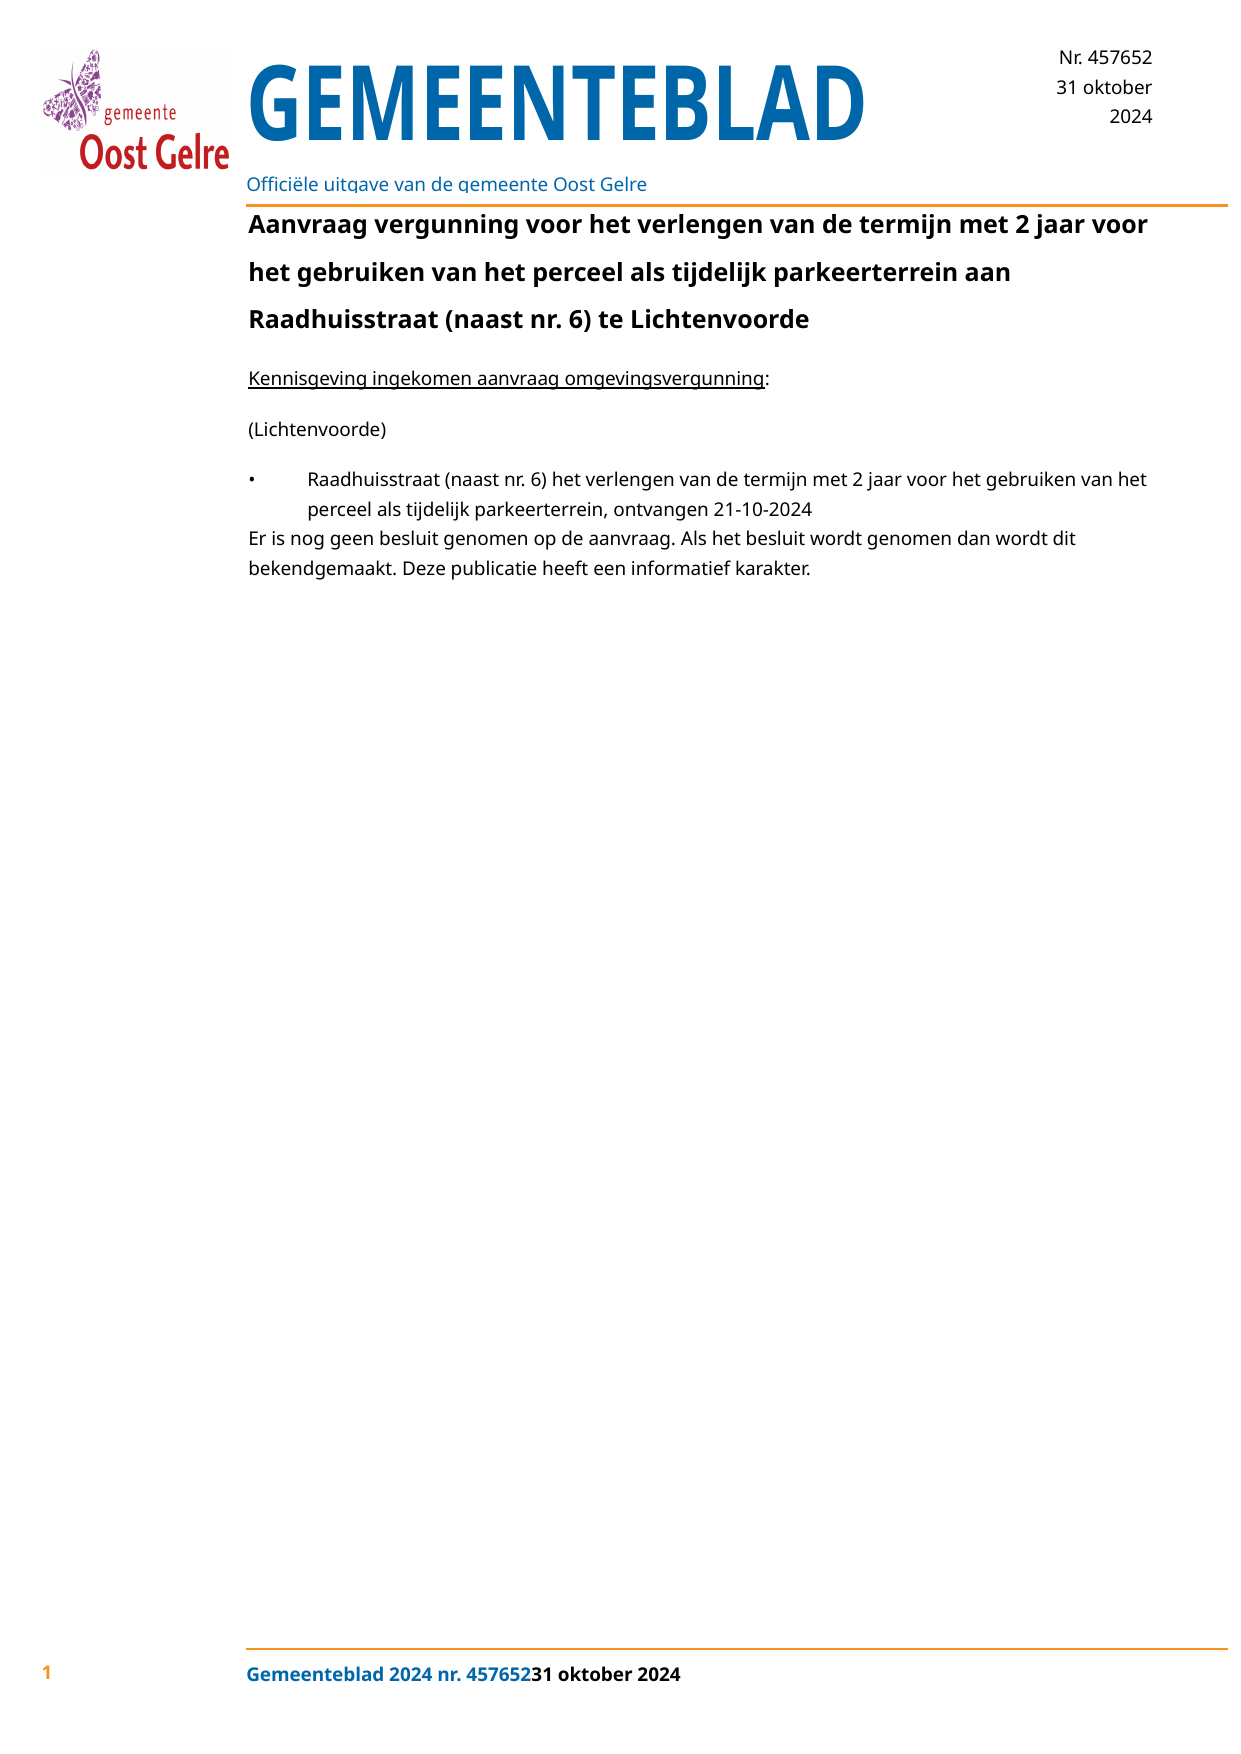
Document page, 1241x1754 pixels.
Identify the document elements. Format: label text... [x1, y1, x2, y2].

text (Lichtenvoorde) [248, 416, 1152, 442]
text Er is nog geen besluit genomen op de aanvraag. Als het besluit wordt genomen dan wordt dit bekendgemaakt. Deze publicatie heeft een informatief karakter. [248, 526, 1152, 581]
text Kennisgeving ingekomen aanvraag omgevingsvergunning: [248, 366, 1152, 391]
list Raadhuisstraat (naast nr. 6) het verlengen van de termijn met 2 jaar voor het gebruiken van het perceel als tijdelijk parkeerterrein, ontvangen 21-10-2024 [248, 466, 1152, 522]
text Aanvraag vergunning voor het verlengen van de termijn met 2 jaar voor het gebruiken van het perceel als tijdelijk parkeerterrein aan Raadhuisstraat (naast nr. 6) te Lichtenvoorde [248, 207, 1152, 336]
picture [41, 47, 231, 172]
